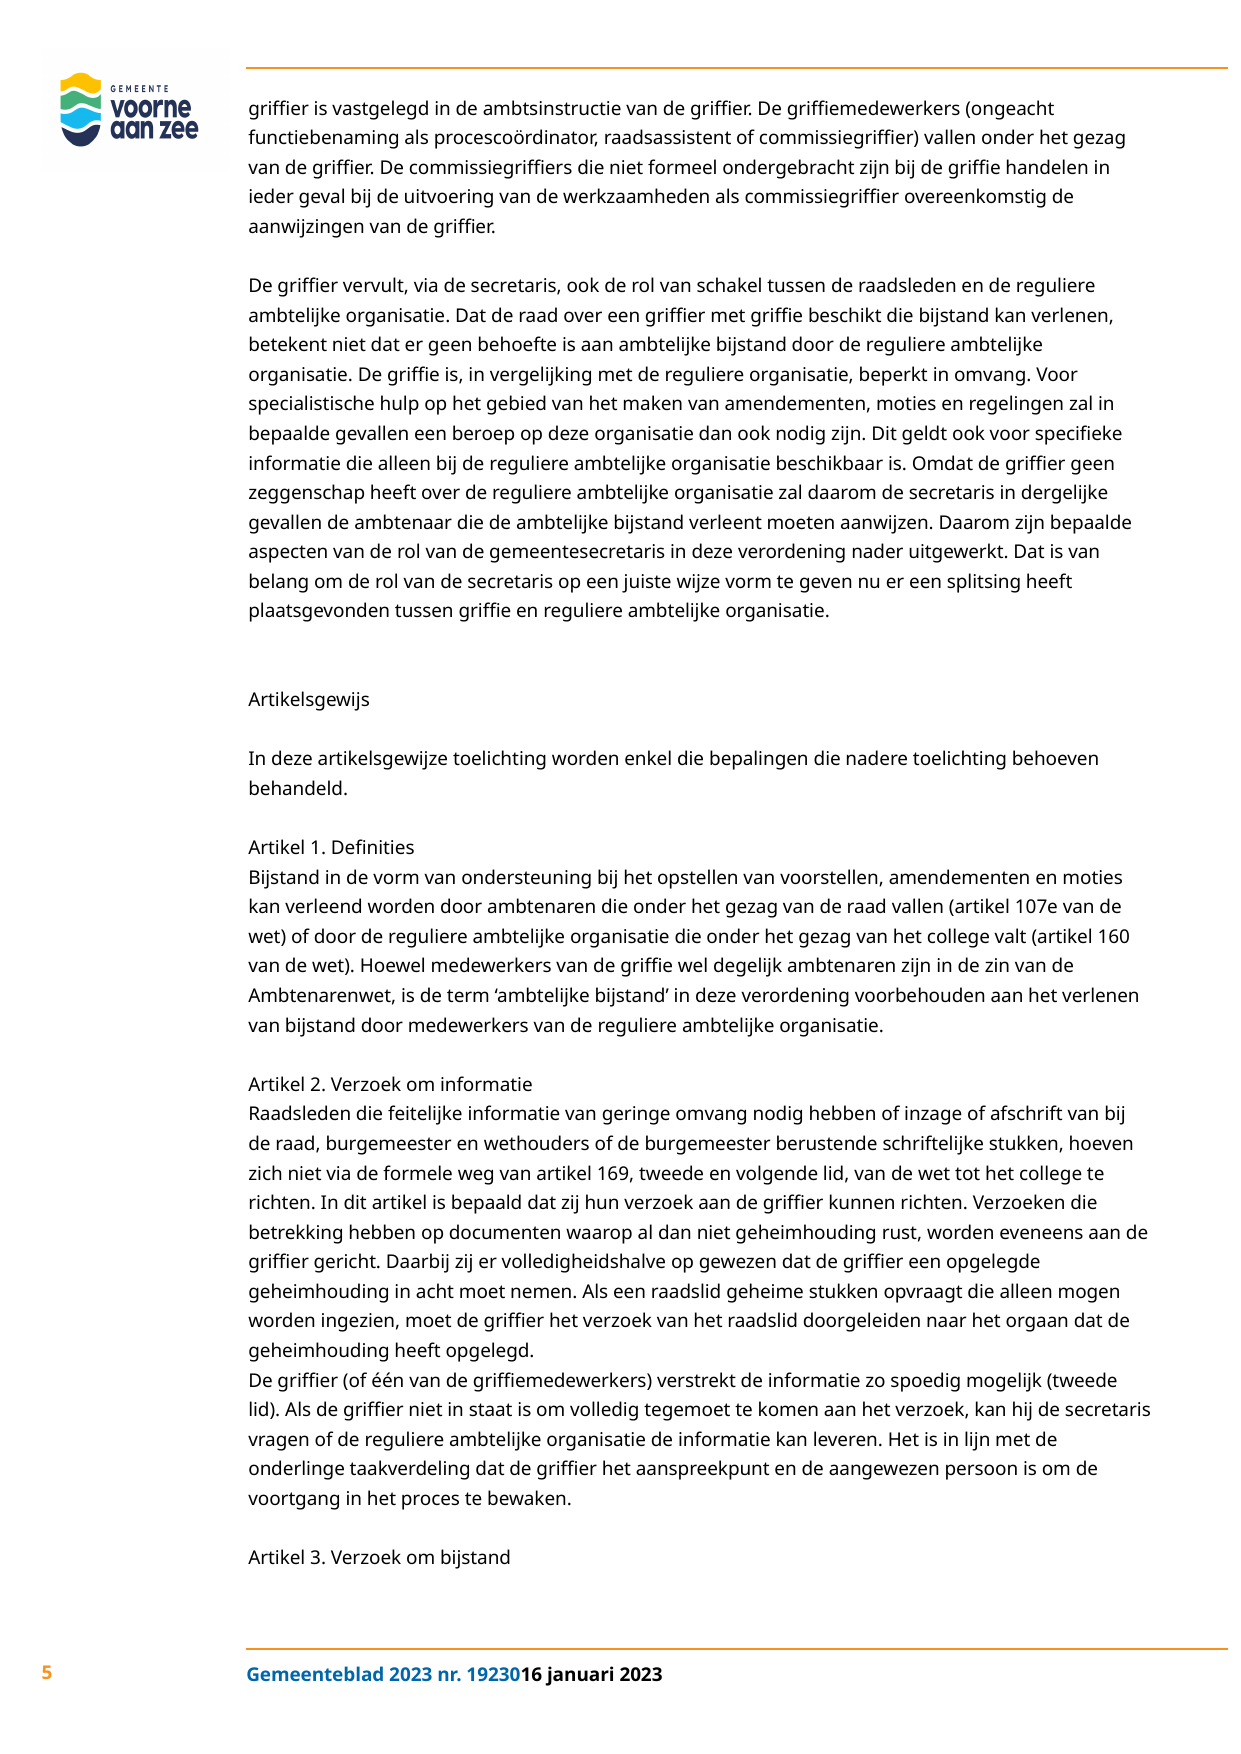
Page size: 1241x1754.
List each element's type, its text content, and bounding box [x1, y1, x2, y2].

text De griffier vervult, via de secretaris, ook de rol van schakel tussen de raadsleden en de reguliere ambtelijke organisatie. Dat de raad over een griffier met griffie beschikt die bijstand kan verlenen, betekent niet dat er geen behoefte is aan ambtelijke bijstand door de reguliere ambtelijke organisatie. De griffie is, in vergelijking met de reguliere organisatie, beperkt in omvang. Voor specialistische hulp op het gebied van het maken van amendementen, moties en regelingen zal in bepaalde gevallen een beroep op deze organisatie dan ook nodig zijn. Dit geldt ook voor specifieke informatie die alleen bij de reguliere ambtelijke organisatie beschikbaar is. Omdat de griffier geen zeggenschap heeft over de reguliere ambtelijke organisatie zal daarom de secretaris in dergelijke gevallen de ambtenaar die de ambtelijke bijstand verleent moeten aanwijzen. Daarom zijn bepaalde aspecten van de rol van de gemeentesecretaris in deze verordening nader uitgewerkt. Dat is van belang om de rol van de secretaris op een juiste wijze vorm te geven nu er een splitsing heeft plaatsgevonden tussen griffie en reguliere ambtelijke organisatie. [248, 272, 1152, 623]
text In deze artikelsgewijze toelichting worden enkel die bepalingen die nadere toelichting behoeven behandeld. [248, 746, 1152, 801]
text Artikel 2. Verzoek om informatie [248, 1071, 1152, 1097]
text griffier is vastgelegd in de ambtsinstructie van de griffier. De griffiemedewerkers (ongeacht functiebenaming als procescoördinator, raadsassistent of commissiegriffier) vallen onder het gezag van de griffier. De commissiegriffiers die niet formeel ondergebracht zijn bij de griffie handelen in ieder geval bij de uitvoering van de werkzaamheden als commissiegriffier overeenkomstig de aanwijzingen van de griffier. [248, 95, 1152, 239]
text Artikel 1. Definities [248, 834, 1152, 860]
text Bijstand in de vorm van ondersteuning bij het opstellen van voorstellen, amendementen en moties kan verleend worden door ambtenaren die onder het gezag van de raad vallen (artikel 107e van de wet) of door de reguliere ambtelijke organisatie die onder het gezag van het college valt (artikel 160 van de wet). Hoewel medewerkers van de griffie wel degelijk ambtenaren zijn in de zin van de Ambtenarenwet, is de term ‘ambtelijke bijstand’ in deze verordening voorbehouden aan het verlenen van bijstand door medewerkers van de reguliere ambtelijke organisatie. [248, 864, 1152, 1038]
text De griffier (of één van de griffiemedewerkers) verstrekt de informatie zo spoedig mogelijk (tweede lid). Als de griffier niet in staat is om volledig tegemoet te komen aan het verzoek, kan hij de secretaris vragen of de reguliere ambtelijke organisatie de informatie kan leveren. Het is in lijn met de onderlinge taakverdeling dat de griffier het aanspreekpunt en de aangewezen persoon is om de voortgang in het proces te bewaken. [248, 1367, 1152, 1511]
text Artikel 3. Verzoek om bijstand [248, 1544, 1152, 1570]
text Artikelsgewijs [248, 686, 1152, 712]
text Raadsleden die feitelijke informatie van geringe omvang nodig hebben of inzage of afschrift van bij de raad, burgemeester en wethouders of de burgemeester berustende schriftelijke stukken, hoeven zich niet via de formele weg van artikel 169, tweede en volgende lid, van de wet tot het college te richten. In dit artikel is bepaald dat zij hun verzoek aan de griffier kunnen richten. Verzoeken die betrekking hebben op documenten waarop al dan niet geheimhouding rust, worden eveneens aan de griffier gericht. Daarbij zij er volledigheidshalve op gewezen dat de griffier een opgelegde geheimhouding in acht moet nemen. Als een raadslid geheime stukken opvraagt die alleen mogen worden ingezien, moet de griffier het verzoek van het raadslid doorgeleiden naar het orgaan dat de geheimhouding heeft opgelegd. [248, 1101, 1152, 1363]
picture [41, 47, 231, 172]
